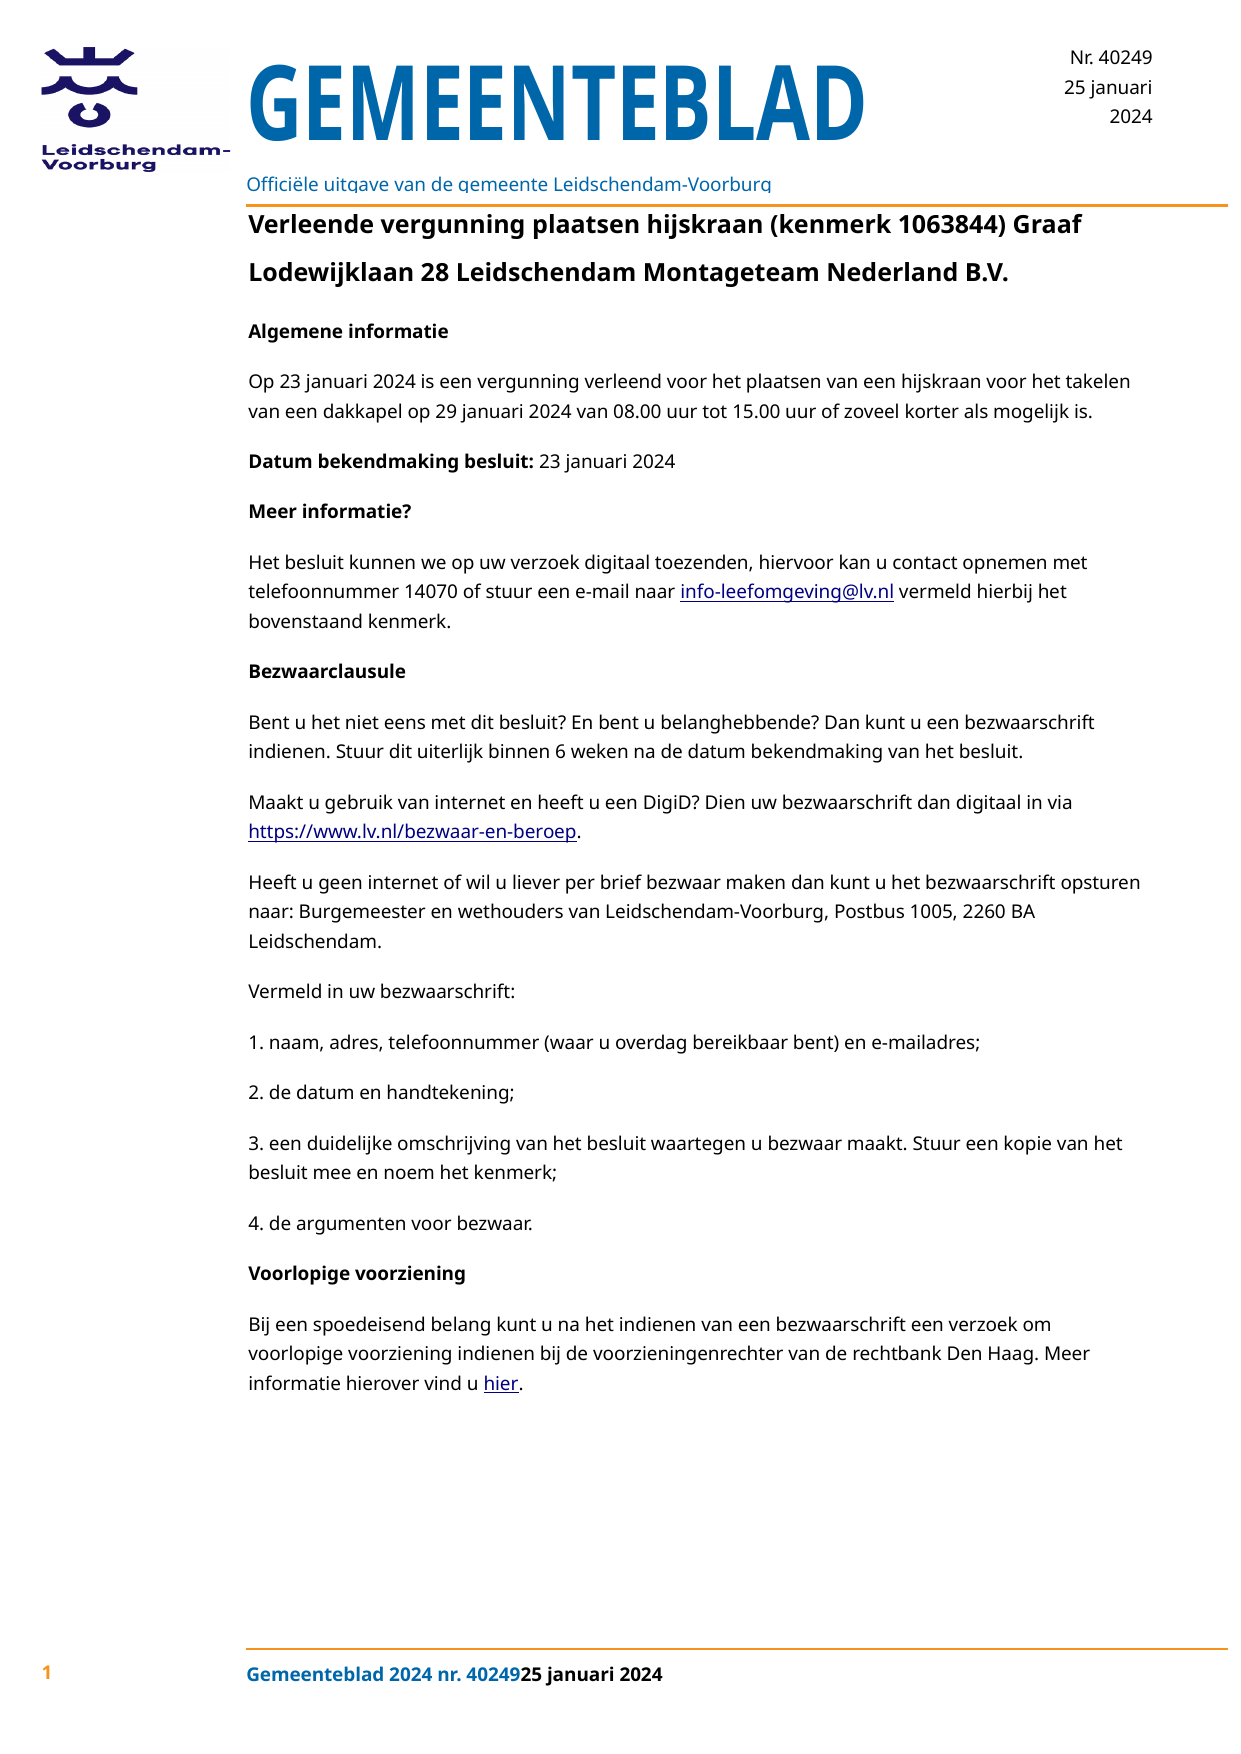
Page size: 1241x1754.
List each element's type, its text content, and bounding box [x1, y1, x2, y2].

text Voorlopige voorziening [248, 1260, 1152, 1286]
text 1. naam, adres, telefoonnummer (waar u overdag bereikbaar bent) en e-mailadres; [248, 1029, 1152, 1055]
text Heeft u geen internet of wil u liever per brief bezwaar maken dan kunt u het bezwaarschrift opsturen naar: Burgemeester en wethouders van Leidschendam-Voorburg, Postbus 1005, 2260 BA Leidschendam. [248, 869, 1152, 954]
text Op 23 januari 2024 is een vergunning verleend voor het plaatsen van een hijskraan voor het takelen van een dakkapel op 29 januari 2024 van 08.00 uur tot 15.00 uur of zoveel korter als mogelijk is. [248, 368, 1152, 424]
picture [41, 47, 231, 172]
text Meer informatie? [248, 499, 1152, 524]
text Datum bekendmaking besluit: 23 januari 2024 [248, 448, 1152, 474]
text Maakt u gebruik van internet en heeft u een DigiD? Dien uw bezwaarschrift dan digitaal in via https://www.lv.nl/bezwaar-en-beroep. [248, 789, 1152, 844]
text 4. de argumenten voor bezwaar. [248, 1210, 1152, 1236]
text Vermeld in uw bezwaarschrift: [248, 979, 1152, 1004]
text Verleende vergunning plaatsen hijskraan (kenmerk 1063844) Graaf Lodewijklaan 28 Leidschendam Montageteam Nederland B.V. [248, 207, 1152, 288]
text Het besluit kunnen we op uw verzoek digitaal toezenden, hiervoor kan u contact opnemen met telefoonnummer 14070 of stuur een e-mail naar info-leefomgeving@lv.nl vermeld hierbij het bovenstaand kenmerk. [248, 549, 1152, 634]
text 2. de datum en handtekening; [248, 1079, 1152, 1105]
text 3. een duidelijke omschrijving van het besluit waartegen u bezwaar maakt. Stuur een kopie van het besluit mee en noem het kenmerk; [248, 1130, 1152, 1185]
text Bij een spoedeisend belang kunt u na het indienen van een bezwaarschrift een verzoek om voorlopige voorziening indienen bij de voorzieningenrechter van de rechtbank Den Haag. Meer informatie hierover vind u hier. [248, 1311, 1152, 1396]
text Bent u het niet eens met dit besluit? En bent u belanghebbende? Dan kunt u een bezwaarschrift indienen. Stuur dit uiterlijk binnen 6 weken na de datum bekendmaking van het besluit. [248, 709, 1152, 764]
text Algemene informatie [248, 318, 1152, 344]
text Bezwaarclausule [248, 659, 1152, 684]
